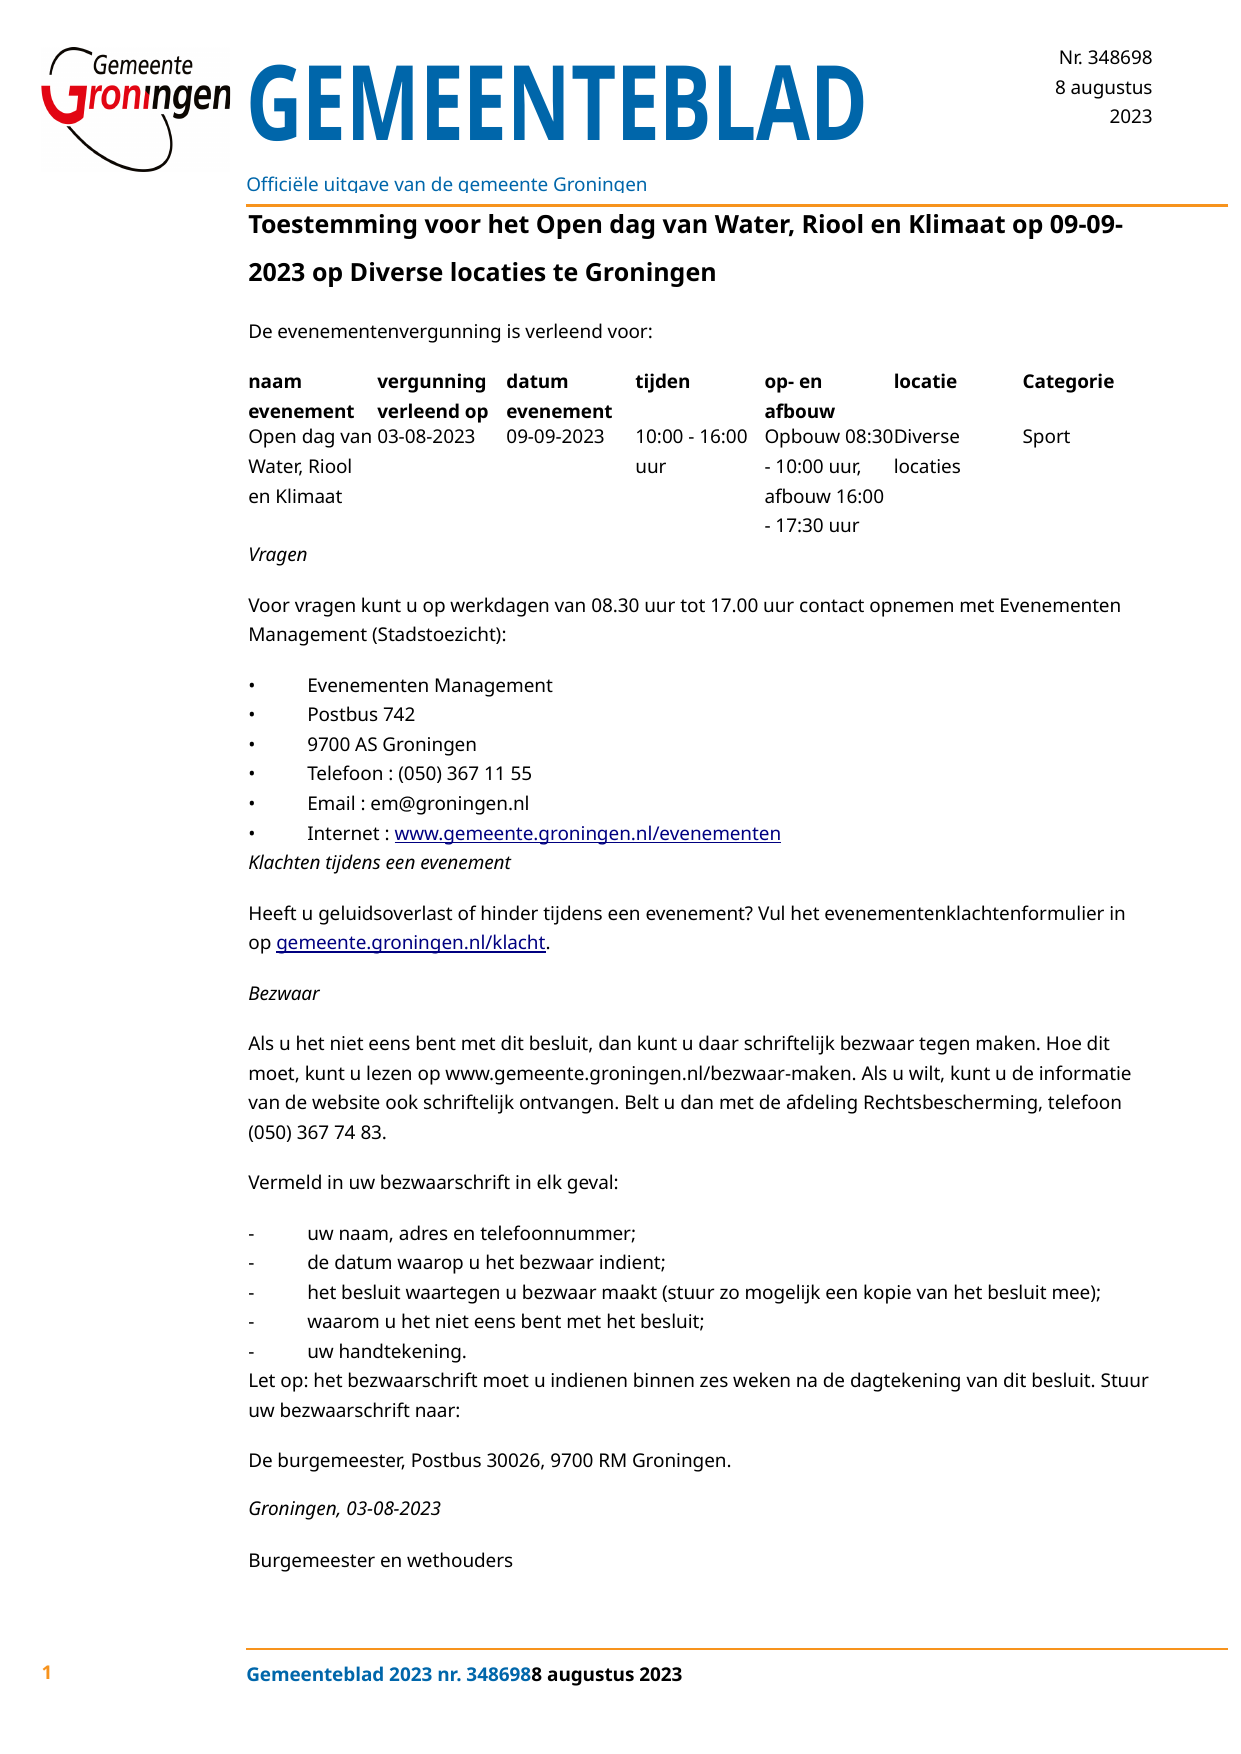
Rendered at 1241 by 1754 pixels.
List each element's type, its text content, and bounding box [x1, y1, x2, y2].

list 9700 AS Groningen [248, 731, 1152, 757]
list de datum waarop u het bezwaar indient; [248, 1249, 1152, 1275]
table_header vergunning verleend op [377, 369, 506, 424]
text Klachten tijdens een evenement [248, 849, 1152, 875]
list Email : em@groningen.nl [248, 790, 1152, 816]
text Vragen [248, 541, 1152, 567]
table_cell Open dag van Water, Riool en Klimaat [248, 424, 377, 538]
table_header tijden [635, 369, 764, 424]
text Voor vragen kunt u op werkdagen van 08.30 uur tot 17.00 uur contact opnemen met Evenementen Management (Stadstoezicht): [248, 592, 1152, 647]
table_cell Opbouw 08:30 - 10:00 uur, afbouw 16:00 - 17:30 uur [764, 424, 893, 538]
text De burgemeester, Postbus 30026, 9700 RM Groningen. [248, 1448, 1152, 1473]
table_cell 09-09-2023 [506, 424, 635, 538]
list uw handtekening. [248, 1338, 1152, 1364]
text De evenementenvergunning is verleend voor: [248, 318, 1152, 344]
text Groningen, 03-08-2023 [248, 1496, 1152, 1521]
table_cell Sport [1023, 424, 1152, 538]
text Toestemming voor het Open dag van Water, Riool en Klimaat op 09-09-2023 op Diverse locaties te Groningen [248, 207, 1152, 288]
list Evenementen Management [248, 672, 1152, 698]
list Internet : www.gemeente.groningen.nl/evenementen [248, 820, 1152, 846]
list het besluit waartegen u bezwaar maakt (stuur zo mogelijk een kopie van het besluit mee); [248, 1279, 1152, 1305]
table_cell Diverse locaties [894, 424, 1022, 538]
table_header datum evenement [506, 369, 635, 424]
text Als u het niet eens bent met dit besluit, dan kunt u daar schriftelijk bezwaar tegen maken. Hoe dit moet, kunt u lezen op www.gemeente.groningen.nl/bezwaar-maken. Als u wilt, kunt u de informatie van de website ook schriftelijk ontvangen. Belt u dan met de afdeling Rechtsbescherming, telefoon (050) 367 74 83. [248, 1030, 1152, 1145]
text Let op: het bezwaarschrift moet u indienen binnen zes weken na de dagtekening van dit besluit. Stuur uw bezwaarschrift naar: [248, 1368, 1152, 1423]
table_header naam evenement [248, 369, 377, 424]
table_header locatie [894, 369, 1022, 424]
list waarom u het niet eens bent met het besluit; [248, 1308, 1152, 1334]
table_cell 03-08-2023 [377, 424, 506, 538]
table_header Categorie [1023, 369, 1152, 424]
list Postbus 742 [248, 701, 1152, 727]
text Burgemeester en wethouders [248, 1547, 1152, 1573]
picture [41, 47, 231, 172]
text Bezwaar [248, 980, 1152, 1006]
table_cell 10:00 - 16:00 uur [635, 424, 764, 538]
text Heeft u geluidsoverlast of hinder tijdens een evenement? Vul het evenementenklachtenformulier in op gemeente.groningen.nl/klacht. [248, 900, 1152, 955]
list uw naam, adres en telefoonnummer; [248, 1220, 1152, 1246]
table_header op- en afbouw [764, 369, 893, 424]
list Telefoon : (050) 367 11 55 [248, 761, 1152, 786]
text Vermeld in uw bezwaarschrift in elk geval: [248, 1169, 1152, 1195]
